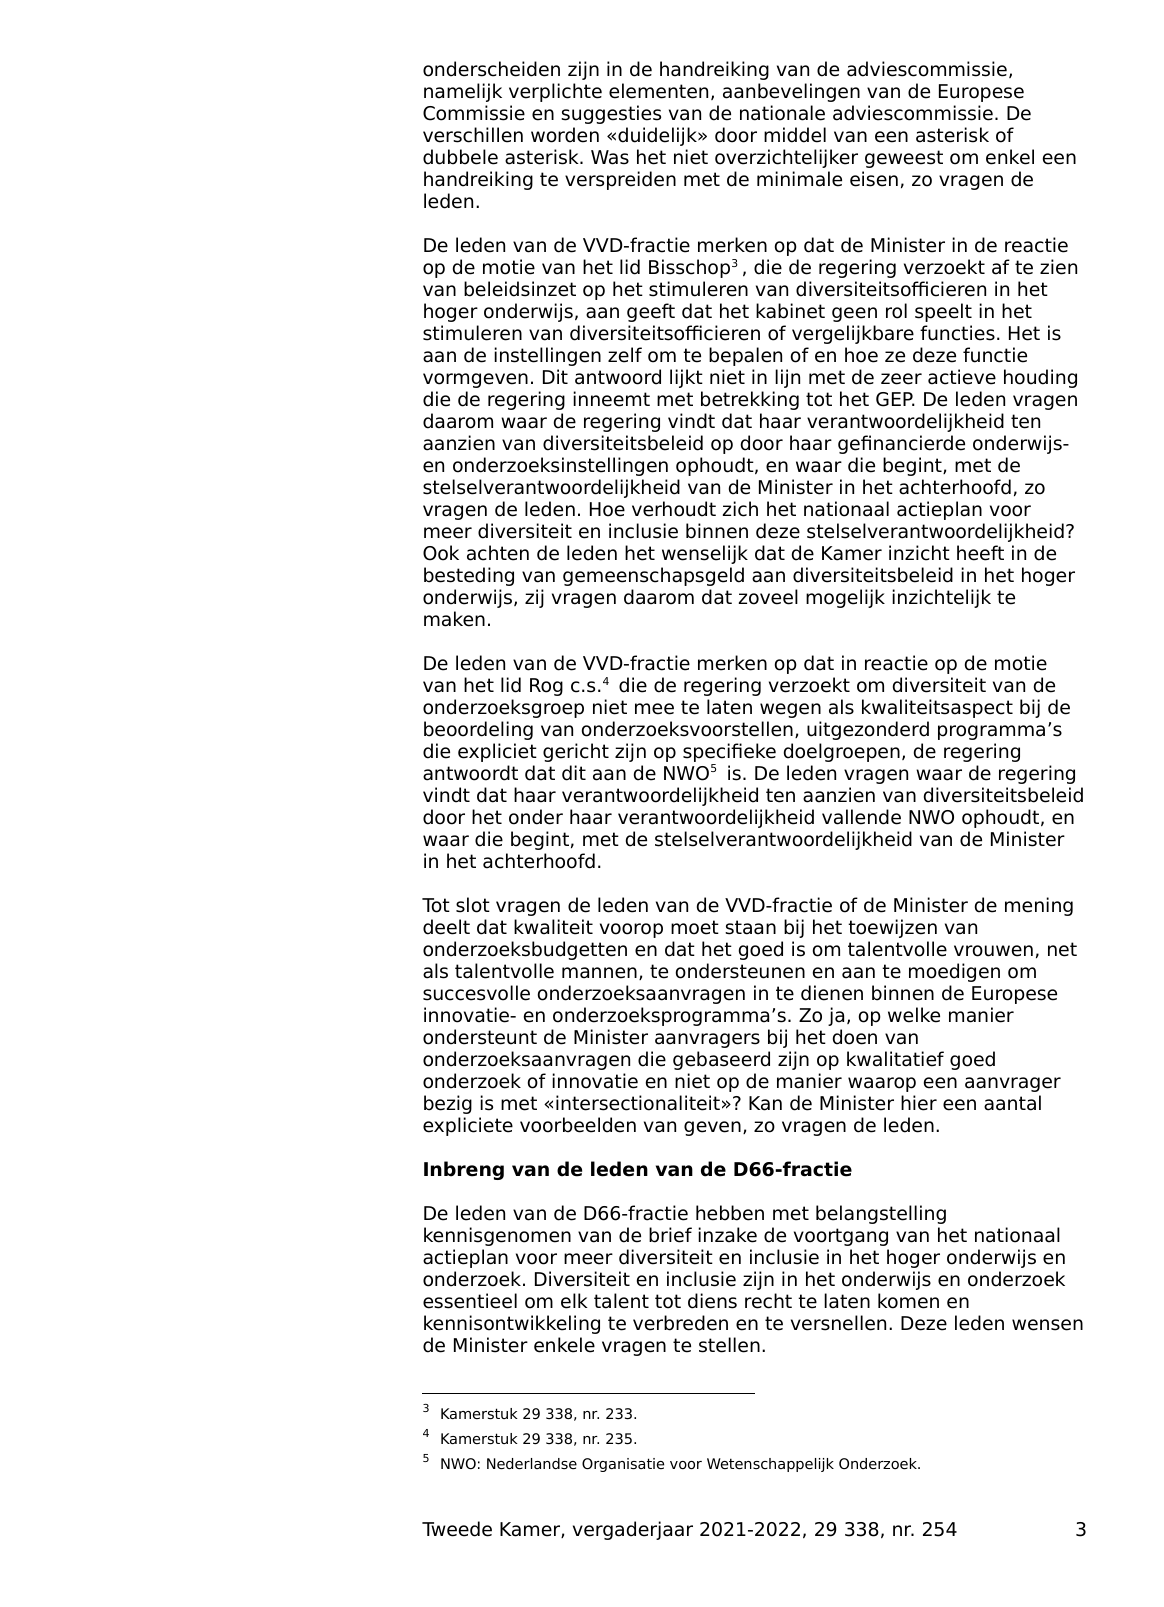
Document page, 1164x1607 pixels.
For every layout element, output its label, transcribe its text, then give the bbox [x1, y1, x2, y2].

subtitle Inbreng van de leden van de D66-fractie [422, 1159, 1087, 1181]
text De leden van de D66-fractie hebben met belangstelling kennisgenomen van de brief inzake de voortgang van het nationaal actieplan voor meer diversiteit en inclusie in het hoger onderwijs en onderzoek. Diversiteit en inclusie zijn in het onderwijs en onderzoek essentieel om elk talent tot diens recht te laten komen en kennisontwikkeling te verbreden en te versnellen. Deze leden wensen de Minister enkele vragen te stellen. [422, 1203, 1087, 1357]
text De leden van de VVD-fractie merken op dat in reactie op de motie van het lid Rog c.s. die de regering verzoekt om diversiteit van de onderzoeksgroep niet mee te laten wegen als kwaliteitsaspect bij de beoordeling van onderzoeksvoorstellen, uitgezonderd programma’s die expliciet gericht zijn op specifieke doelgroepen, de regering antwoordt dat dit aan de NWO is. De leden vragen waar de regering vindt dat haar verantwoordelijkheid ten aanzien van diversiteitsbeleid door het onder haar verantwoordelijkheid vallende NWO ophoudt, en waar die begint, met de stelselverantwoordelijkheid van de Minister in het achterhoofd. [422, 653, 1087, 873]
text Kamerstuk 29 338, nr. 233. [422, 1402, 1087, 1424]
text De leden van de VVD-fractie merken op dat de Minister in de reactie op de motie van het lid Bisschop, die de regering verzoekt af te zien van beleidsinzet op het stimuleren van diversiteitsofficieren in het hoger onderwijs, aan geeft dat het kabinet geen rol speelt in het stimuleren van diversiteitsofficieren of vergelijkbare functies. Het is aan de instellingen zelf om te bepalen of en hoe ze deze functie vormgeven. Dit antwoord lijkt niet in lijn met de zeer actieve houding die de regering inneemt met betrekking tot het GEP. De leden vragen daarom waar de regering vindt dat haar verantwoordelijkheid ten aanzien van diversiteitsbeleid op door haar gefinancierde onderwijs-en onderzoeksinstellingen ophoudt, en waar die begint, met de stelselverantwoordelijkheid van de Minister in het achterhoofd, zo vragen de leden. Hoe verhoudt zich het nationaal actieplan voor meer diversiteit en inclusie binnen deze stelselverantwoordelijkheid? Ook achten de leden het wenselijk dat de Kamer inzicht heeft in de besteding van gemeenschapsgeld aan diversiteitsbeleid in het hoger onderwijs, zij vragen daarom dat zoveel mogelijk inzichtelijk te maken. [422, 235, 1087, 631]
text onderscheiden zijn in de handreiking van de adviescommissie, namelijk verplichte elementen, aanbevelingen van de Europese Commissie en suggesties van de nationale adviescommissie. De verschillen worden «duidelijk» door middel van een asterisk of dubbele asterisk. Was het niet overzichtelijker geweest om enkel een handreiking te verspreiden met de minimale eisen, zo vragen de leden. [422, 59, 1087, 213]
text NWO: Nederlandse Organisatie voor Wetenschappelijk Onderzoek. [422, 1452, 1087, 1474]
text Kamerstuk 29 338, nr. 235. [422, 1427, 1087, 1449]
text Tot slot vragen de leden van de VVD-fractie of de Minister de mening deelt dat kwaliteit voorop moet staan bij het toewijzen van onderzoeksbudgetten en dat het goed is om talentvolle vrouwen, net als talentvolle mannen, te ondersteunen en aan te moedigen om succesvolle onderzoeksaanvragen in te dienen binnen de Europese innovatie- en onderzoeksprogramma’s. Zo ja, op welke manier ondersteunt de Minister aanvragers bij het doen van onderzoeksaanvragen die gebaseerd zijn op kwalitatief goed onderzoek of innovatie en niet op de manier waarop een aanvrager bezig is met «intersectionaliteit»? Kan de Minister hier een aantal expliciete voorbeelden van geven, zo vragen de leden. [422, 895, 1087, 1137]
